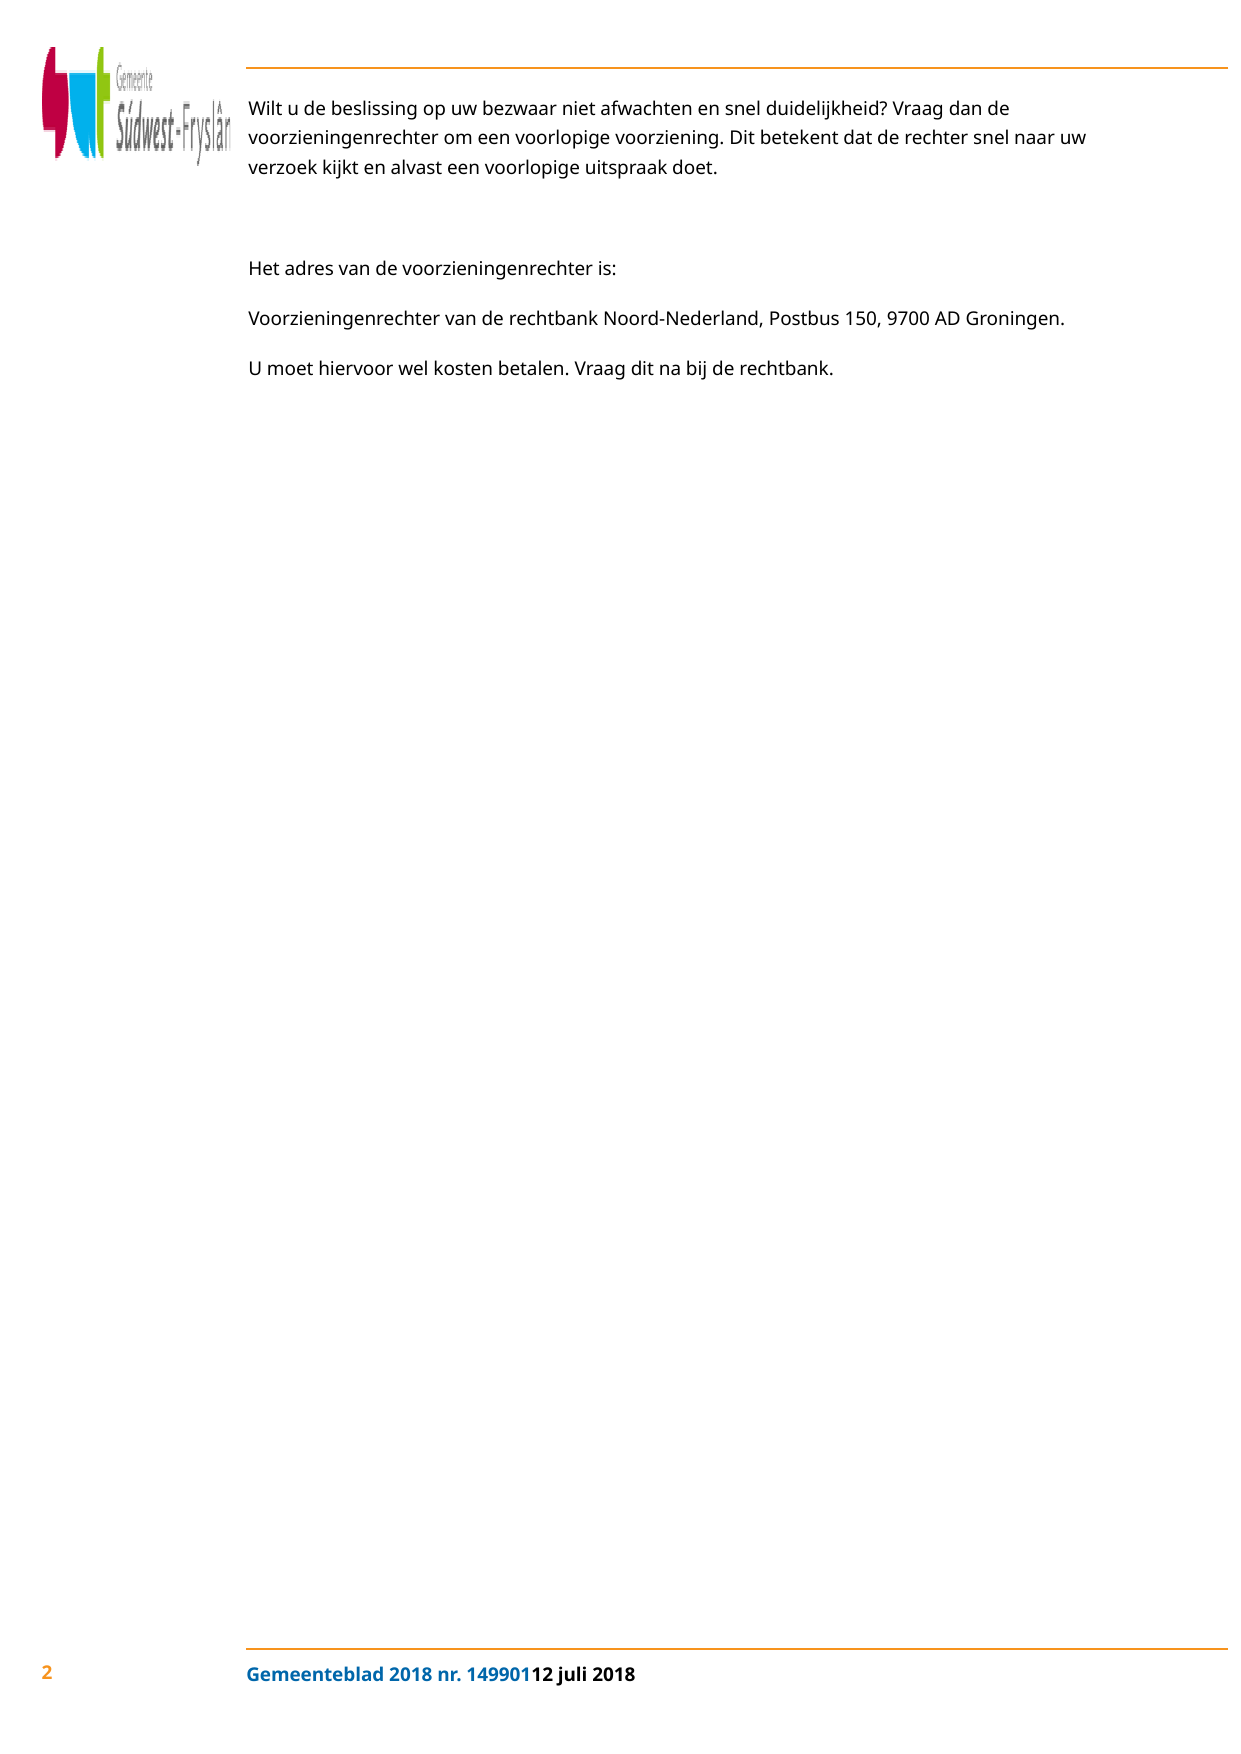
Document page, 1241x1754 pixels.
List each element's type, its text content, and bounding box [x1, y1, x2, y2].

text Voorzieningenrechter van de rechtbank Noord-Nederland, Postbus 150, 9700 AD Groningen. [248, 305, 1152, 331]
text Wilt u de beslissing op uw bezwaar niet afwachten en snel duidelijkheid? Vraag dan de voorzieningenrechter om een voorlopige voorziening. Dit betekent dat de rechter snel naar uw verzoek kijkt en alvast een voorlopige uitspraak doet. [248, 95, 1152, 180]
text U moet hiervoor wel kosten betalen. Vraag dit na bij de rechtbank. [248, 356, 1152, 381]
picture [41, 47, 231, 172]
text Het adres van de voorzieningenrechter is: [248, 255, 1152, 281]
